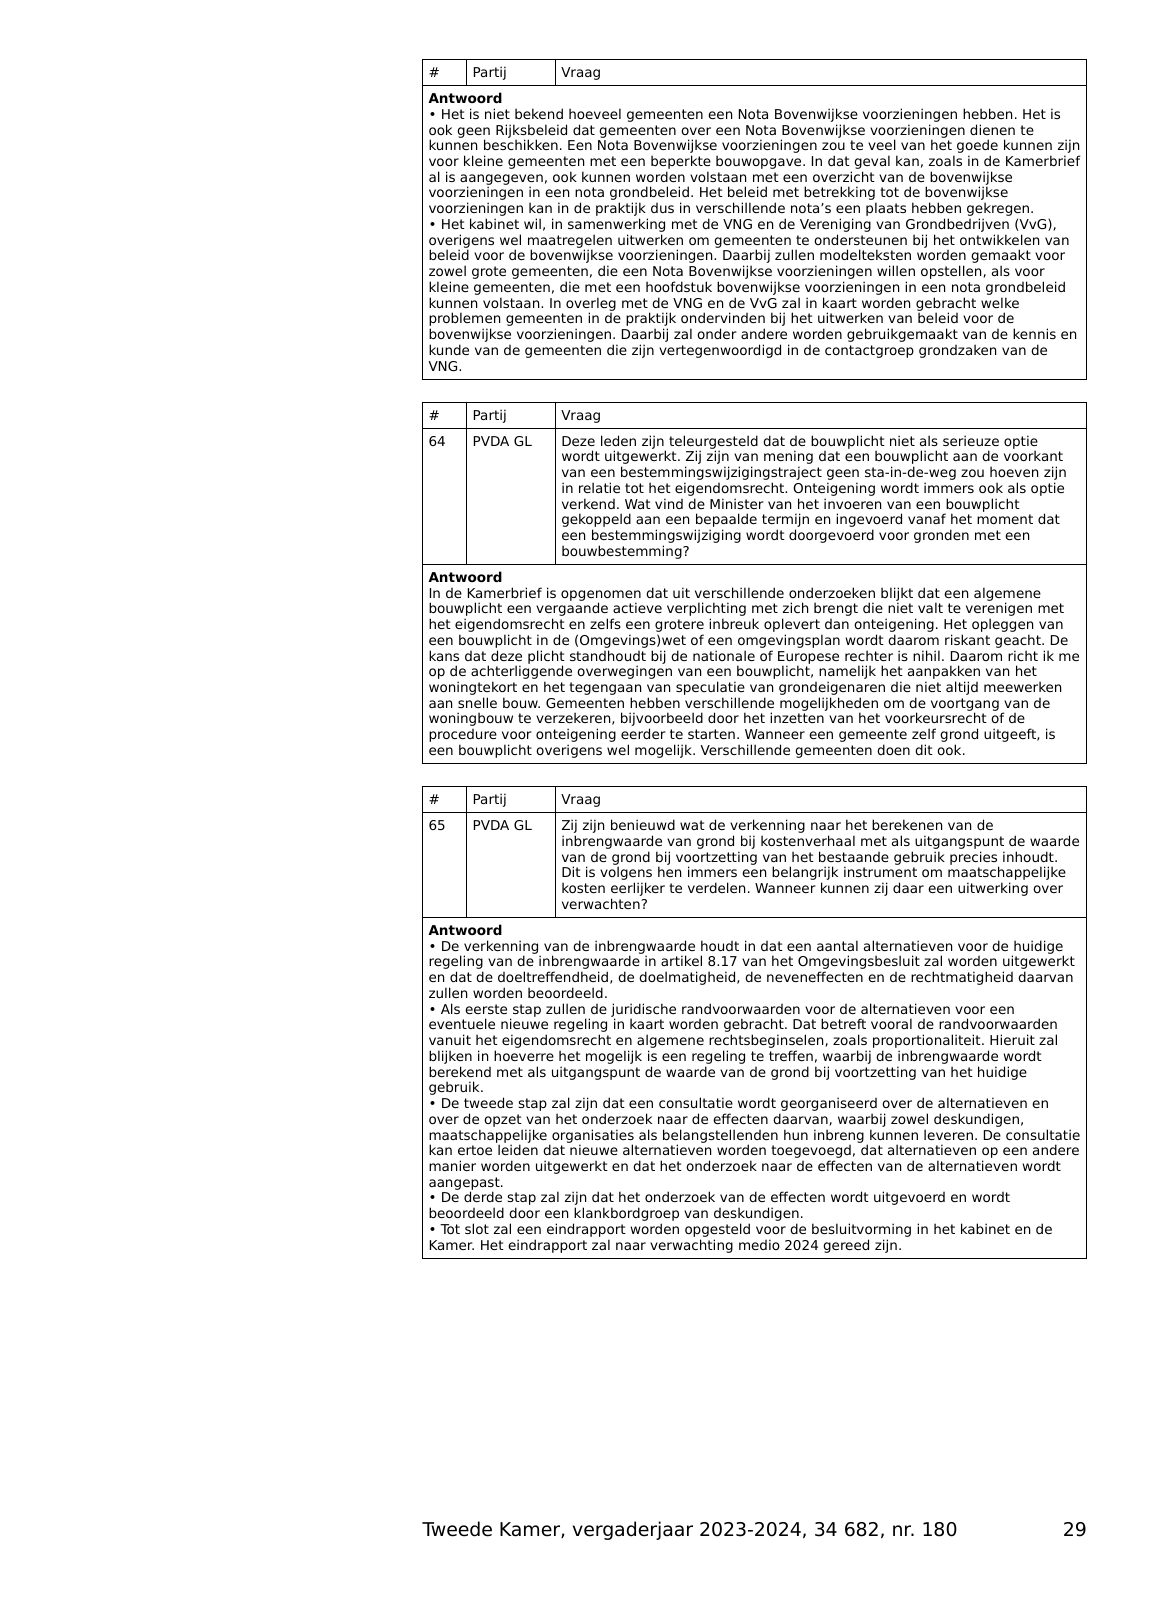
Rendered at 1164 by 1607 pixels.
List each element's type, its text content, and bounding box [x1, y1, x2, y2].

table_cell 64 [423, 429, 466, 564]
table_header Partij [467, 60, 555, 85]
table_cell Deze leden zijn teleurgesteld dat de bouwplicht niet als serieuze optie wordt uitgewerkt. Zij zijn van mening dat een bouwplicht aan de voorkant van een bestemmingswijzigingstraject geen sta-in-de-weg zou hoeven zijn in relatie tot het eigendomsrecht. Onteigening wordt immers ook als optie verkend. Wat vind de Minister van het invoeren van een bouwplicht gekoppeld aan een bepaalde termijn en ingevoerd vanaf het moment dat een bestemmingswijziging wordt doorgevoerd voor gronden met een bouwbestemming? [556, 429, 1086, 564]
table_cell PVDA GL [467, 813, 555, 917]
table_cell Antwoord In de Kamerbrief is opgenomen dat uit verschillende onderzoeken blijkt dat een algemene bouwplicht een vergaande actieve verplichting met zich brengt die niet valt te verenigen met het eigendomsrecht en zelfs een grotere inbreuk oplevert dan onteigening. Het opleggen van een bouwplicht in de (Omgevings)wet of een omgevingsplan wordt daarom riskant geacht. De kans dat deze plicht standhoudt bij de nationale of Europese rechter is nihil. Daarom richt ik me op de achterliggende overwegingen van een bouwplicht, namelijk het aanpakken van het woningtekort en het tegengaan van speculatie van grondeigenaren die niet altijd meewerken aan snelle bouw. Gemeenten hebben verschillende mogelijkheden om de voortgang van de woningbouw te verzekeren, bijvoorbeeld door het inzetten van het voorkeursrecht of de procedure voor onteigening eerder te starten. Wanneer een gemeente zelf grond uitgeeft, is een bouwplicht overigens wel mogelijk. Verschillende gemeenten doen dit ook. [423, 565, 1086, 763]
table_cell 65 [423, 813, 466, 917]
table_header # [423, 60, 466, 85]
table_header Vraag [556, 787, 1086, 812]
table_header Partij [467, 403, 555, 428]
table_header # [423, 787, 466, 812]
table_header Partij [467, 787, 555, 812]
table_cell Antwoord • De verkenning van de inbrengwaarde houdt in dat een aantal alternatieven voor de huidige regeling van de inbrengwaarde in artikel 8.17 van het Omgevingsbesluit zal worden uitgewerkt en dat de doeltreffendheid, de doelmatigheid, de neveneffecten en de rechtmatigheid daarvan zullen worden beoordeeld. • Als eerste stap zullen de juridische randvoorwaarden voor de alternatieven voor een eventuele nieuwe regeling in kaart worden gebracht. Dat betreft vooral de randvoorwaarden vanuit het eigendomsrecht en algemene rechtsbeginselen, zoals proportionaliteit. Hieruit zal blijken in hoeverre het mogelijk is een regeling te treffen, waarbij de inbrengwaarde wordt berekend met als uitgangspunt de waarde van de grond bij voortzetting van het huidige gebruik. • De tweede stap zal zijn dat een consultatie wordt georganiseerd over de alternatieven en over de opzet van het onderzoek naar de effecten daarvan, waarbij zowel deskundigen, maatschappelijke organisaties als belangstellenden hun inbreng kunnen leveren. De consultatie kan ertoe leiden dat nieuwe alternatieven worden toegevoegd, dat alternatieven op een andere manier worden uitgewerkt en dat het onderzoek naar de effecten van de alternatieven wordt aangepast. • De derde stap zal zijn dat het onderzoek van de effecten wordt uitgevoerd en wordt beoordeeld door een klankbordgroep van deskundigen. • Tot slot zal een eindrapport worden opgesteld voor de besluitvorming in het kabinet en de Kamer. Het eindrapport zal naar verwachting medio 2024 gereed zijn. [423, 918, 1086, 1258]
table_cell Zij zijn benieuwd wat de verkenning naar het berekenen van de inbrengwaarde van grond bij kostenverhaal met als uitgangspunt de waarde van de grond bij voortzetting van het bestaande gebruik precies inhoudt. Dit is volgens hen immers een belangrijk instrument om maatschappelijke kosten eerlijker te verdelen. Wanneer kunnen zij daar een uitwerking over verwachten? [556, 813, 1086, 917]
table_header Vraag [556, 403, 1086, 428]
table_cell Antwoord • Het is niet bekend hoeveel gemeenten een Nota Bovenwijkse voorzieningen hebben. Het is ook geen Rijksbeleid dat gemeenten over een Nota Bovenwijkse voorzieningen dienen te kunnen beschikken. Een Nota Bovenwijkse voorzieningen zou te veel van het goede kunnen zijn voor kleine gemeenten met een beperkte bouwopgave. In dat geval kan, zoals in de Kamerbrief al is aangegeven, ook kunnen worden volstaan met een overzicht van de bovenwijkse voorzieningen in een nota grondbeleid. Het beleid met betrekking tot de bovenwijkse voorzieningen kan in de praktijk dus in verschillende nota’s een plaats hebben gekregen. • Het kabinet wil, in samenwerking met de VNG en de Vereniging van Grondbedrijven (VvG), overigens wel maatregelen uitwerken om gemeenten te ondersteunen bij het ontwikkelen van beleid voor de bovenwijkse voorzieningen. Daarbij zullen modelteksten worden gemaakt voor zowel grote gemeenten, die een Nota Bovenwijkse voorzieningen willen opstellen, als voor kleine gemeenten, die met een hoofdstuk bovenwijkse voorzieningen in een nota grondbeleid kunnen volstaan. In overleg met de VNG en de VvG zal in kaart worden gebracht welke problemen gemeenten in de praktijk ondervinden bij het uitwerken van beleid voor de bovenwijkse voorzieningen. Daarbij zal onder andere worden gebruikgemaakt van de kennis en kunde van de gemeenten die zijn vertegenwoordigd in de contactgroep grondzaken van de VNG. [423, 86, 1086, 379]
table_header # [423, 403, 466, 428]
table_cell PVDA GL [467, 429, 555, 564]
table_header Vraag [556, 60, 1086, 85]
